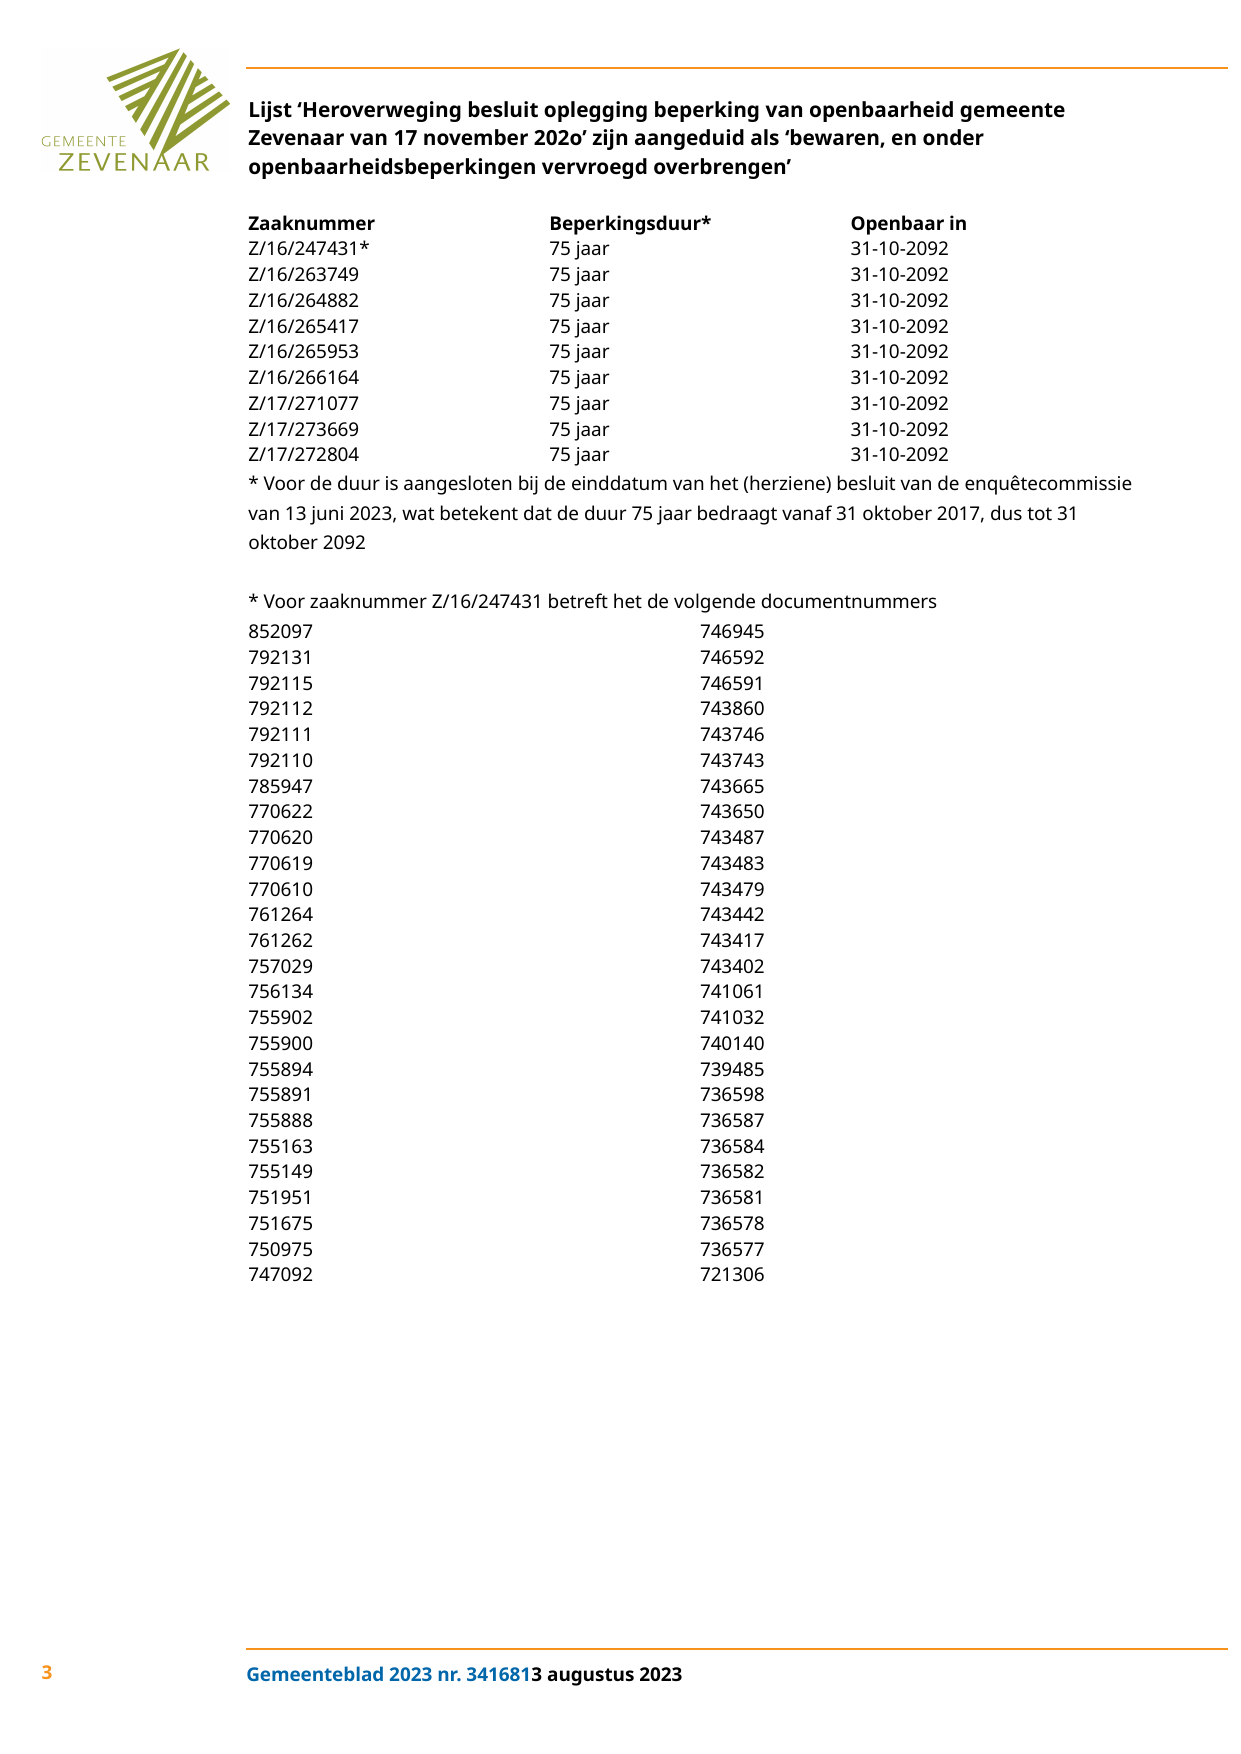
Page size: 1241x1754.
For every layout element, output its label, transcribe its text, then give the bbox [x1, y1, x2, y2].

table_cell Z/16/265417 [248, 313, 549, 338]
table_cell 75 jaar [549, 287, 850, 313]
table_cell 736577 [700, 1236, 1152, 1262]
table_cell 755900 [248, 1030, 700, 1056]
table_cell 743417 [700, 927, 1152, 953]
table_cell 31-10-2092 [850, 416, 1152, 441]
table_cell 792111 [248, 721, 700, 747]
table_cell 75 jaar [549, 313, 850, 338]
table_cell 747092 [248, 1262, 700, 1287]
table_cell 755902 [248, 1004, 700, 1030]
table_cell 740140 [700, 1030, 1152, 1056]
table_cell 743665 [700, 773, 1152, 798]
table_cell 75 jaar [549, 364, 850, 390]
table_cell 736584 [700, 1133, 1152, 1159]
table_cell Z/16/247431* [248, 236, 549, 261]
table_cell 757029 [248, 953, 700, 979]
table_cell 792131 [248, 644, 700, 670]
table_cell 770622 [248, 799, 700, 824]
table_cell 31-10-2092 [850, 441, 1152, 467]
table_cell 792112 [248, 696, 700, 721]
table_cell 743746 [700, 721, 1152, 747]
table_header 852097 [248, 619, 700, 644]
table_cell 746591 [700, 670, 1152, 696]
table_cell 75 jaar [549, 261, 850, 287]
table_cell 31-10-2092 [850, 339, 1152, 364]
table_cell 75 jaar [549, 236, 850, 261]
table_cell Z/16/266164 [248, 364, 549, 390]
table_cell 75 jaar [549, 416, 850, 441]
table_cell 792115 [248, 670, 700, 696]
table_cell 31-10-2092 [850, 390, 1152, 416]
table_cell 721306 [700, 1262, 1152, 1287]
table_cell 31-10-2092 [850, 236, 1152, 261]
table_cell 770619 [248, 850, 700, 876]
table_cell 75 jaar [549, 339, 850, 364]
text Lijst ‘Heroverweging besluit oplegging beperking van openbaarheid gemeente Zevenaar van 17 november 202o’ zijn aangeduid als ‘bewaren, en onder openbaarheidsbeperkingen vervroegd overbrengen’ [248, 95, 1152, 180]
table_cell 761264 [248, 901, 700, 927]
table_cell 736578 [700, 1210, 1152, 1236]
table_cell 743483 [700, 850, 1152, 876]
table_cell 741032 [700, 1004, 1152, 1030]
table_cell 792110 [248, 747, 700, 773]
table_cell 31-10-2092 [850, 261, 1152, 287]
table_cell Z/16/263749 [248, 261, 549, 287]
table_cell 755163 [248, 1133, 700, 1159]
table_cell 746592 [700, 644, 1152, 670]
text * Voor de duur is aangesloten bij de einddatum van het (herziene) besluit van de enquêtecommissie van 13 juni 2023, wat betekent dat de duur 75 jaar bedraagt vanaf 31 oktober 2017, dus tot 31 oktober 2092 [248, 470, 1152, 555]
table_cell 736581 [700, 1185, 1152, 1210]
table_cell 755888 [248, 1107, 700, 1133]
table_header 746945 [700, 619, 1152, 644]
table_cell 739485 [700, 1056, 1152, 1082]
picture [41, 47, 231, 172]
table_cell 770610 [248, 876, 700, 901]
table_cell 736587 [700, 1107, 1152, 1133]
table_cell 755149 [248, 1159, 700, 1184]
table_cell 756134 [248, 979, 700, 1004]
table_cell 743650 [700, 799, 1152, 824]
table_cell Z/16/265953 [248, 339, 549, 364]
table_cell 743442 [700, 901, 1152, 927]
table_cell 743479 [700, 876, 1152, 901]
table_cell 743487 [700, 824, 1152, 850]
table_cell 736582 [700, 1159, 1152, 1184]
table_cell 785947 [248, 773, 700, 798]
table_cell 755894 [248, 1056, 700, 1082]
table_cell 770620 [248, 824, 700, 850]
table_cell Z/17/271077 [248, 390, 549, 416]
table_cell 750975 [248, 1236, 700, 1262]
table_cell 743402 [700, 953, 1152, 979]
table_header Openbaar in [850, 210, 1152, 236]
table_cell Z/16/264882 [248, 287, 549, 313]
table_cell 31-10-2092 [850, 287, 1152, 313]
table_cell 751675 [248, 1210, 700, 1236]
table_cell Z/17/272804 [248, 441, 549, 467]
table_cell 761262 [248, 927, 700, 953]
table_cell 31-10-2092 [850, 313, 1152, 338]
table_cell 75 jaar [549, 441, 850, 467]
table_cell Z/17/273669 [248, 416, 549, 441]
table_cell 743860 [700, 696, 1152, 721]
table_header Zaaknummer [248, 210, 549, 236]
table_cell 755891 [248, 1082, 700, 1107]
text * Voor zaaknummer Z/16/247431 betreft het de volgende documentnummers [248, 589, 1152, 614]
table_cell 31-10-2092 [850, 364, 1152, 390]
table_cell 751951 [248, 1185, 700, 1210]
table_cell 743743 [700, 747, 1152, 773]
table_cell 75 jaar [549, 390, 850, 416]
table_header Beperkingsduur* [549, 210, 850, 236]
table_cell 736598 [700, 1082, 1152, 1107]
table_cell 741061 [700, 979, 1152, 1004]
